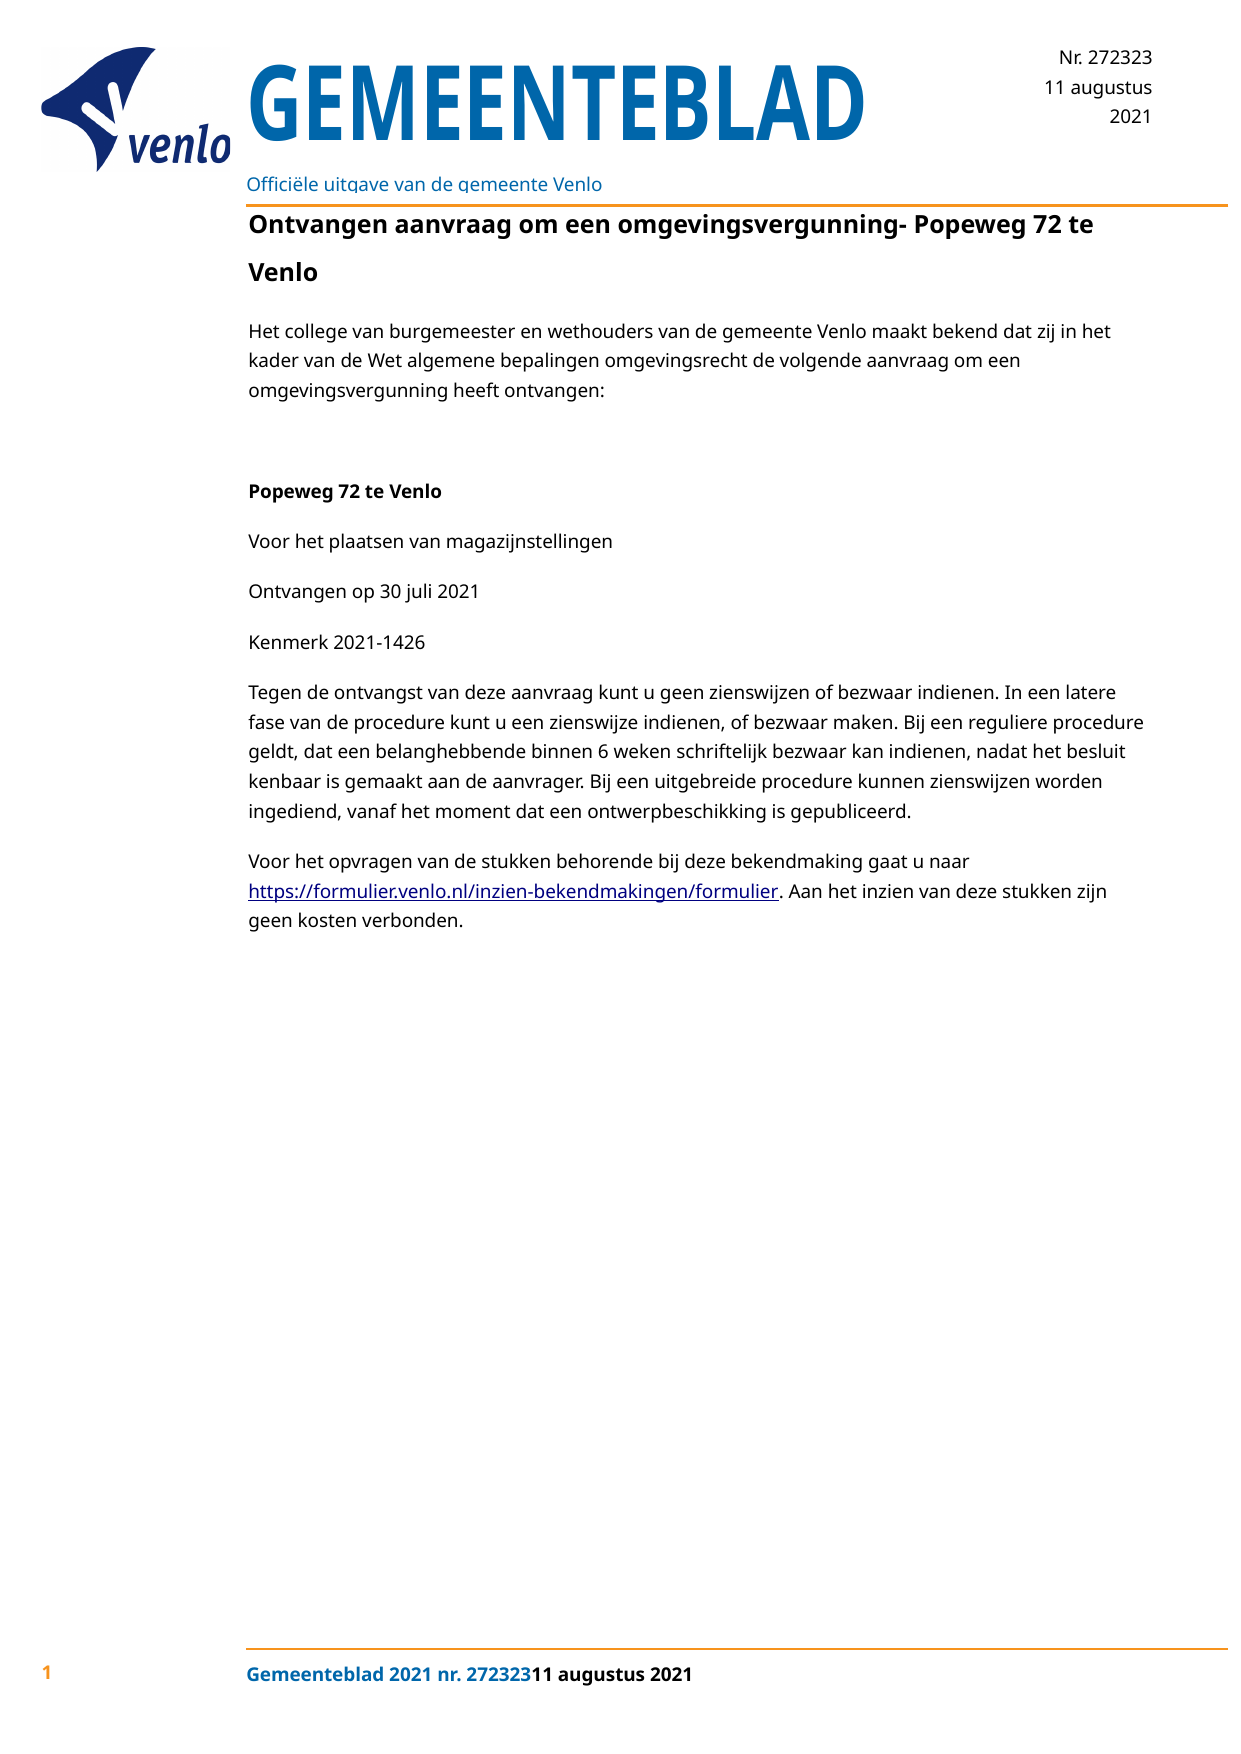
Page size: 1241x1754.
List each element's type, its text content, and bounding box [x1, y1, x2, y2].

text Kenmerk 2021-1426 [248, 629, 1152, 655]
text Popeweg 72 te Venlo [248, 478, 1152, 504]
text Tegen de ontvangst van deze aanvraag kunt u geen zienswijzen of bezwaar indienen. In een latere fase van de procedure kunt u een zienswijze indienen, of bezwaar maken. Bij een reguliere procedure geldt, dat een belanghebbende binnen 6 weken schriftelijk bezwaar kan indienen, nadat het besluit kenbaar is gemaakt aan de aanvrager. Bij een uitgebreide procedure kunnen zienswijzen worden ingediend, vanaf het moment dat een ontwerpbeschikking is gepubliceerd. [248, 679, 1152, 824]
picture [41, 47, 231, 172]
text Ontvangen aanvraag om een omgevingsvergunning- Popeweg 72 te Venlo [248, 207, 1152, 288]
text Voor het opvragen van de stukken behorende bij deze bekendmaking gaat u naar https://formulier.venlo.nl/inzien-bekendmakingen/formulier. Aan het inzien van deze stukken zijn geen kosten verbonden. [248, 848, 1152, 933]
text Voor het plaatsen van magazijnstellingen [248, 528, 1152, 554]
text Ontvangen op 30 juli 2021 [248, 579, 1152, 604]
text Het college van burgemeester en wethouders van de gemeente Venlo maakt bekend dat zij in het kader van de Wet algemene bepalingen omgevingsrecht de volgende aanvraag om een omgevingsvergunning heeft ontvangen: [248, 318, 1152, 403]
